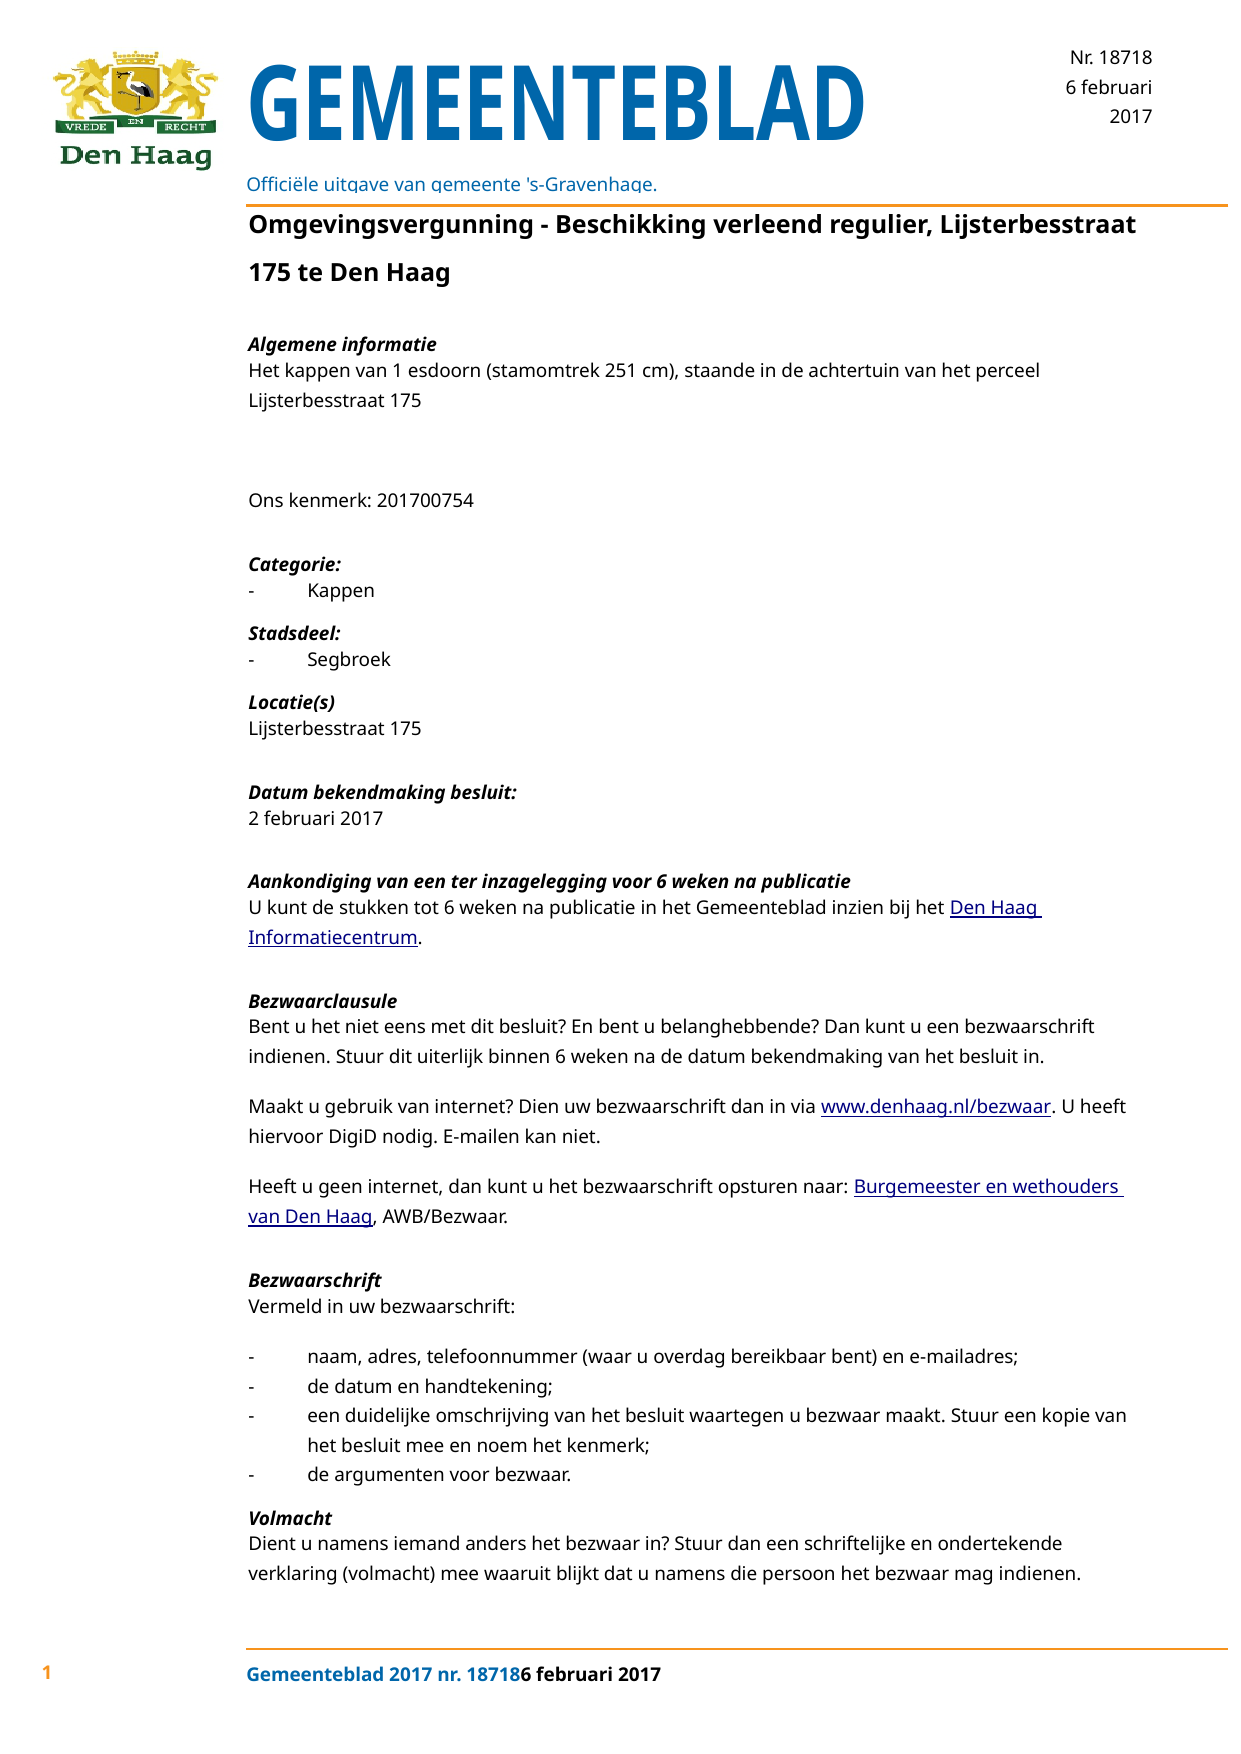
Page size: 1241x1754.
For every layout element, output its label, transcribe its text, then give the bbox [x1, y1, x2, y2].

text Datum bekendmaking besluit: [248, 779, 1152, 805]
text Ons kenmerk: 201700754 [248, 488, 1152, 513]
text U kunt de stukken tot 6 weken na publicatie in het Gemeenteblad inzien bij het Den Haag Informatiecentrum. [248, 894, 1152, 950]
text Lijsterbesstraat 175 [248, 715, 1152, 741]
picture [41, 47, 231, 172]
text Algemene informatie [248, 331, 1152, 357]
text Stadsdeel: [248, 620, 1152, 646]
text Vermeld in uw bezwaarschrift: [248, 1293, 1152, 1319]
text Categorie: [248, 552, 1152, 577]
list Kappen [248, 577, 1152, 603]
text Bent u het niet eens met dit besluit? En bent u belanghebbende? Dan kunt u een bezwaarschrift indienen. Stuur dit uiterlijk binnen 6 weken na de datum bekendmaking van het besluit in. [248, 1014, 1152, 1069]
text Volmacht [248, 1505, 1152, 1531]
text Heeft u geen internet, dan kunt u het bezwaarschrift opsturen naar: Burgemeester en wethouders van Den Haag, AWB/Bezwaar. [248, 1174, 1152, 1229]
text Bezwaarschrift [248, 1267, 1152, 1293]
list een duidelijke omschrijving van het besluit waartegen u bezwaar maakt. Stuur een kopie van het besluit mee en noem het kenmerk; [248, 1402, 1152, 1458]
list Segbroek [248, 646, 1152, 672]
text Maakt u gebruik van internet? Dien uw bezwaarschrift dan in via www.denhaag.nl/bezwaar. U heeft hiervoor DigiD nodig. E-mailen kan niet. [248, 1094, 1152, 1149]
text Bezwaarclausule [248, 988, 1152, 1014]
text Locatie(s) [248, 689, 1152, 715]
text Het kappen van 1 esdoorn (stamomtrek 251 cm), staande in de achtertuin van het perceel Lijsterbesstraat 175 [248, 357, 1152, 412]
list de argumenten voor bezwaar. [248, 1462, 1152, 1487]
text 2 februari 2017 [248, 805, 1152, 830]
list naam, adres, telefoonnummer (waar u overdag bereikbaar bent) en e-mailadres; [248, 1343, 1152, 1369]
text Omgevingsvergunning - Beschikking verleend regulier, Lijsterbesstraat 175 te Den Haag [248, 207, 1152, 288]
list de datum en handtekening; [248, 1373, 1152, 1399]
text Aankondiging van een ter inzagelegging voor 6 weken na publicatie [248, 869, 1152, 894]
text Dient u namens iemand anders het bezwaar in? Stuur dan een schriftelijke en ondertekende verklaring (volmacht) mee waaruit blijkt dat u namens die persoon het bezwaar mag indienen. [248, 1531, 1152, 1586]
